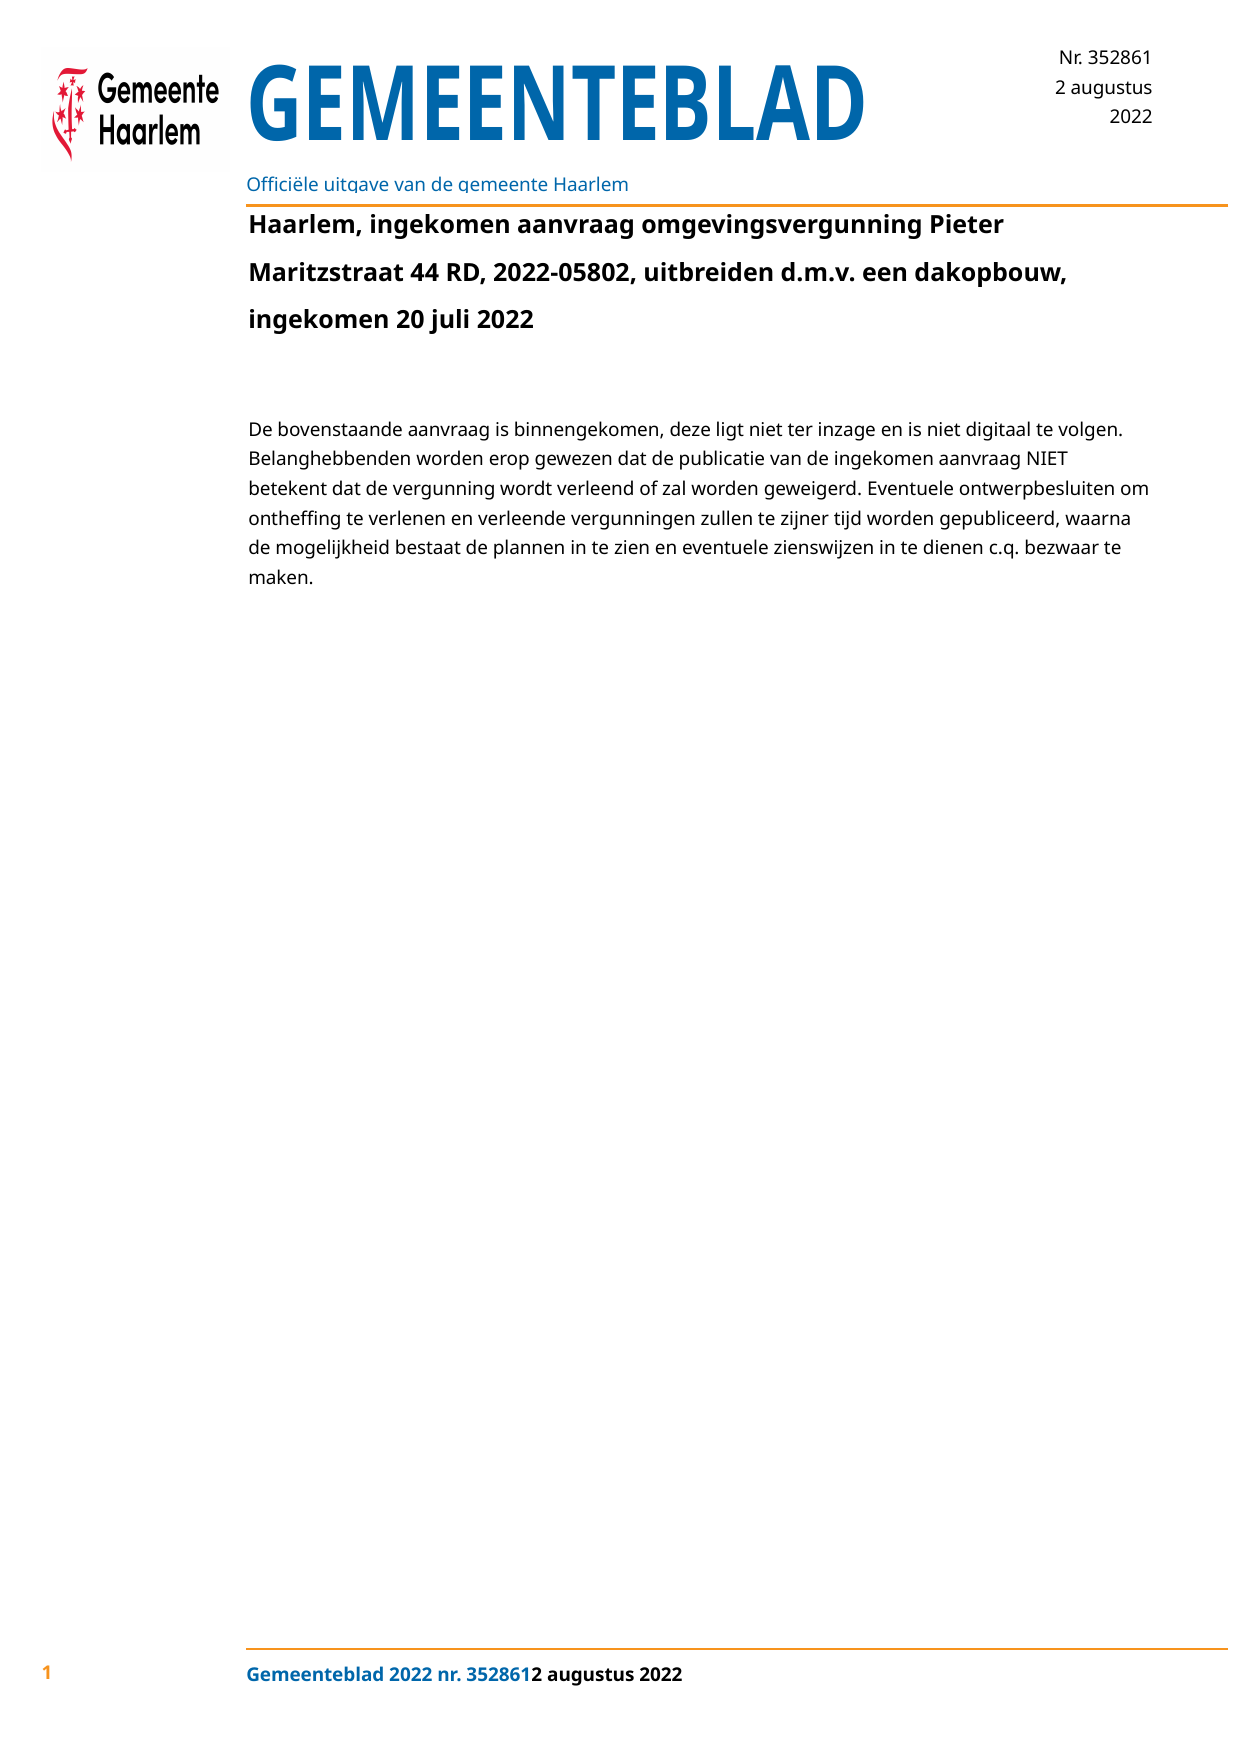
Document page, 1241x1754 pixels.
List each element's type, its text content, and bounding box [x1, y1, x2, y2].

text Haarlem, ingekomen aanvraag omgevingsvergunning Pieter Maritzstraat 44 RD, 2022-05802, uitbreiden d.m.v. een dakopbouw, ingekomen 20 juli 2022 [248, 207, 1152, 336]
picture [41, 47, 231, 172]
text De bovenstaande aanvraag is binnengekomen, deze ligt niet ter inzage en is niet digitaal te volgen. Belanghebbenden worden erop gewezen dat de publicatie van de ingekomen aanvraag NIET betekent dat de vergunning wordt verleend of zal worden geweigerd. Eventuele ontwerpbesluiten om ontheffing te verlenen en verleende vergunningen zullen te zijner tijd worden gepubliceerd, waarna de mogelijkheid bestaat de plannen in te zien en eventuele zienswijzen in te dienen c.q. bezwaar te maken. [248, 416, 1152, 589]
